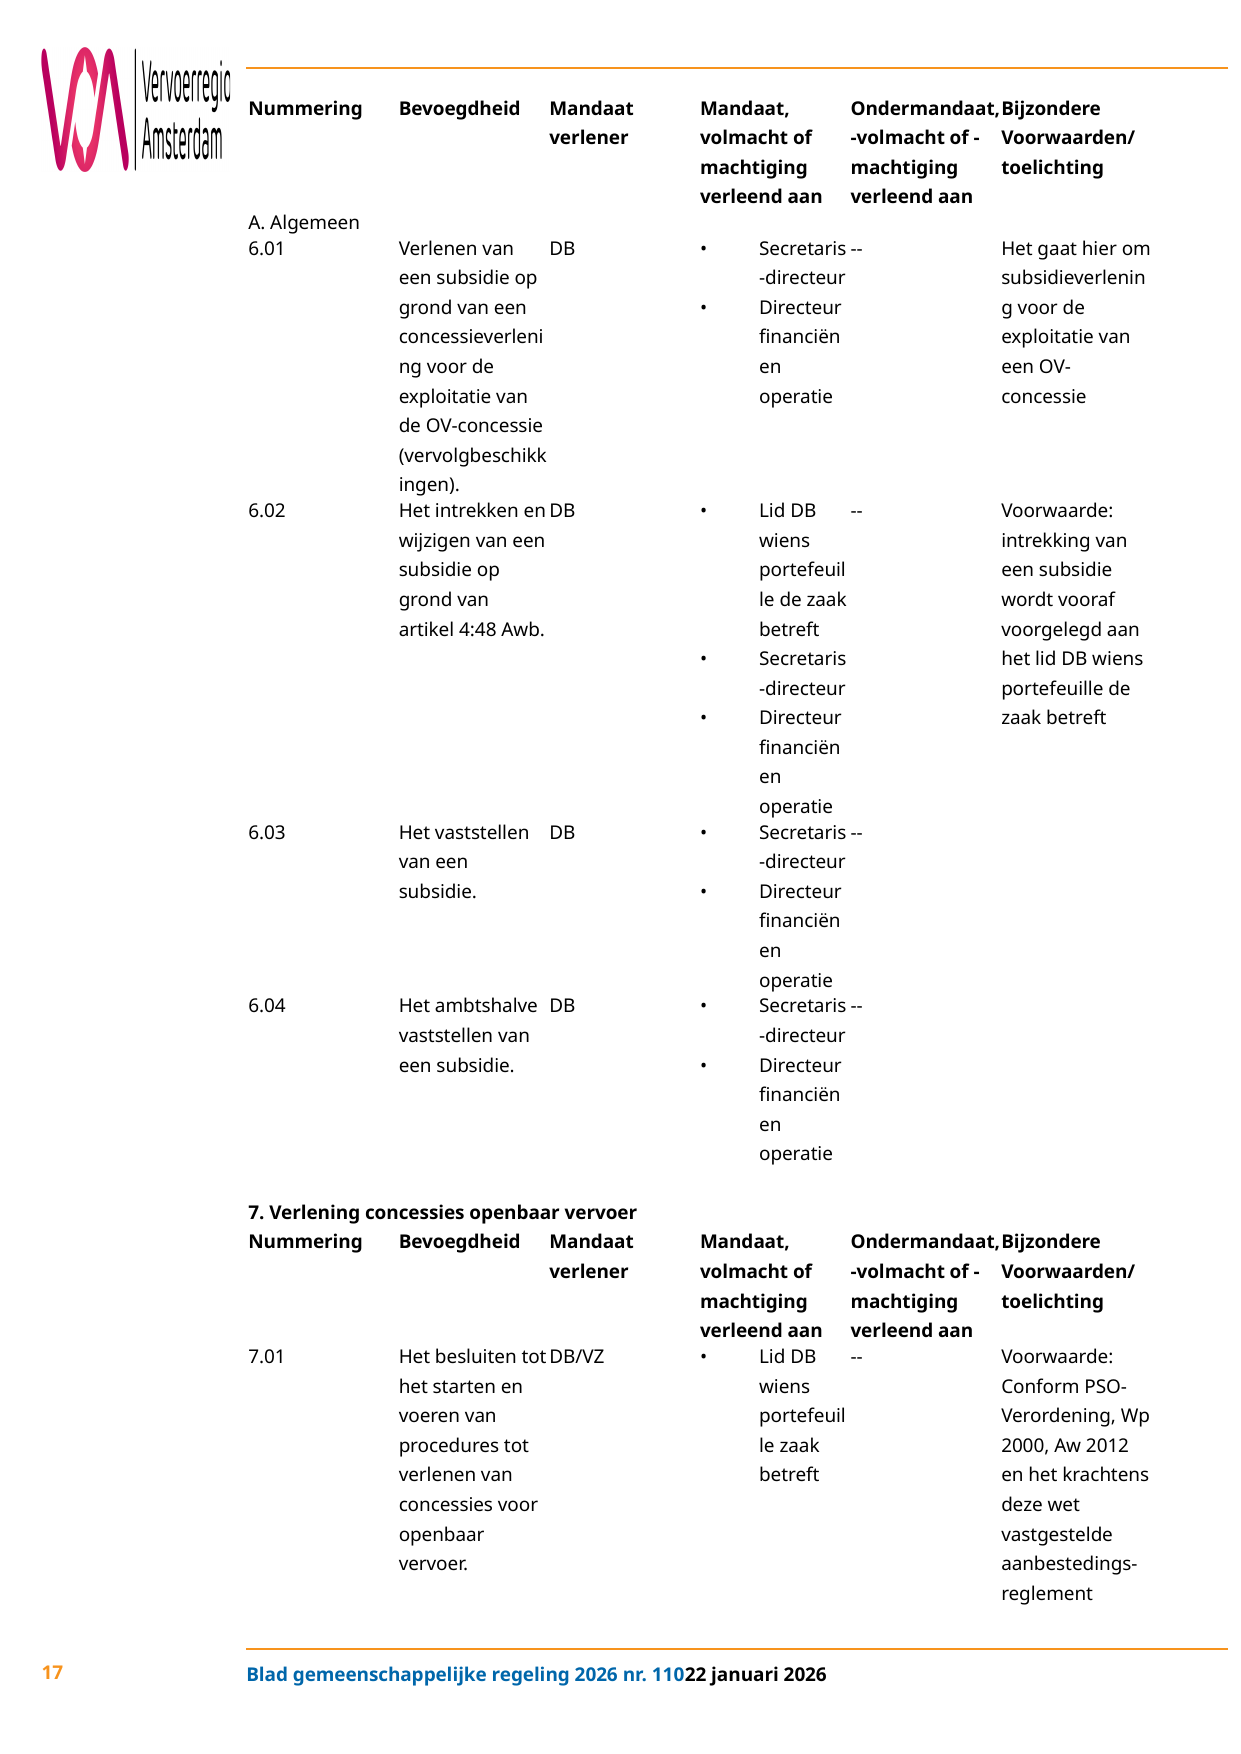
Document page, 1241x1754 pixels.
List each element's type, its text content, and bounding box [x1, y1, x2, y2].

table_header Bevoegdheid [399, 1229, 549, 1343]
table_cell Het intrekken en wijzigen van een subsidie op grond van artikel 4:48 Awb. [399, 498, 549, 819]
table_cell A. Algemeen [248, 209, 1152, 235]
table_cell Lid DB wiens portefeuille zaak betreft [700, 1343, 850, 1606]
table_header Nummering [248, 95, 398, 209]
table_cell Het besluiten tot het starten en voeren van procedures tot verlenen van concessies voor openbaar vervoer. [399, 1343, 549, 1606]
table_header Bijzondere Voorwaarden/ toelichting [1001, 95, 1152, 209]
table_cell -- [850, 235, 1001, 497]
table_cell DB [549, 993, 700, 1166]
table_cell 6.04 [248, 993, 398, 1166]
table_cell -- [850, 1343, 1001, 1606]
table_cell Het gaat hier om subsidieverlening voor de exploitatie van een OV- concessie [1001, 235, 1152, 497]
table_cell Het vaststellen van een subsidie. [399, 819, 549, 993]
table_header Mandaat verlener [549, 95, 700, 209]
table_cell DB/VZ [549, 1343, 700, 1606]
table_cell -- [850, 993, 1001, 1166]
table_cell 6.03 [248, 819, 398, 993]
table_cell Secretaris-directeur Directeur financiën en operatie [700, 819, 850, 993]
table_cell DB [549, 819, 700, 993]
table_header Ondermandaat, -volmacht of -machtiging verleend aan [850, 1229, 1001, 1343]
table_cell Voorwaarde: intrekking van een subsidie wordt vooraf voorgelegd aan het lid DB wiens portefeuille de zaak betreft [1001, 498, 1152, 819]
table_header Bijzondere Voorwaarden/ toelichting [1001, 1229, 1152, 1343]
table_cell 6.02 [248, 498, 398, 819]
picture [41, 47, 231, 172]
table_cell DB [549, 235, 700, 497]
table_cell Het ambtshalve vaststellen van een subsidie. [399, 993, 549, 1166]
table_cell 7.01 [248, 1343, 398, 1606]
table_cell Secretaris-directeur Directeur financiën en operatie [700, 993, 850, 1166]
table_cell [1001, 993, 1152, 1166]
text 7. Verlening concessies openbaar vervoer [248, 1199, 1152, 1225]
table_cell [1001, 819, 1152, 993]
table_header Ondermandaat, -volmacht of -machtiging verleend aan [850, 95, 1001, 209]
table_cell 6.01 [248, 235, 398, 497]
table_cell Lid DB wiens portefeuille de zaak betreft Secretaris-directeur Directeur financiën en operatie [700, 498, 850, 819]
table_header Bevoegdheid [399, 95, 549, 209]
table_header Mandaat, volmacht of machtiging verleend aan [700, 95, 850, 209]
table_header Nummering [248, 1229, 398, 1343]
table_cell Secretaris-directeur Directeur financiën en operatie [700, 235, 850, 497]
table_cell -- [850, 498, 1001, 819]
table_header Mandaat, volmacht of machtiging verleend aan [700, 1229, 850, 1343]
table_header Mandaat verlener [549, 1229, 700, 1343]
table_cell Voorwaarde: Conform PSO-Verordening, Wp 2000, Aw 2012 en het krachtens deze wet vastgestelde aanbestedings­reglement [1001, 1343, 1152, 1606]
table_cell DB [549, 498, 700, 819]
table_cell Verlenen van een subsidie op grond van een concessieverlening voor de exploitatie van de OV-concessie (vervolgbeschikkingen). [399, 235, 549, 497]
table_cell -- [850, 819, 1001, 993]
